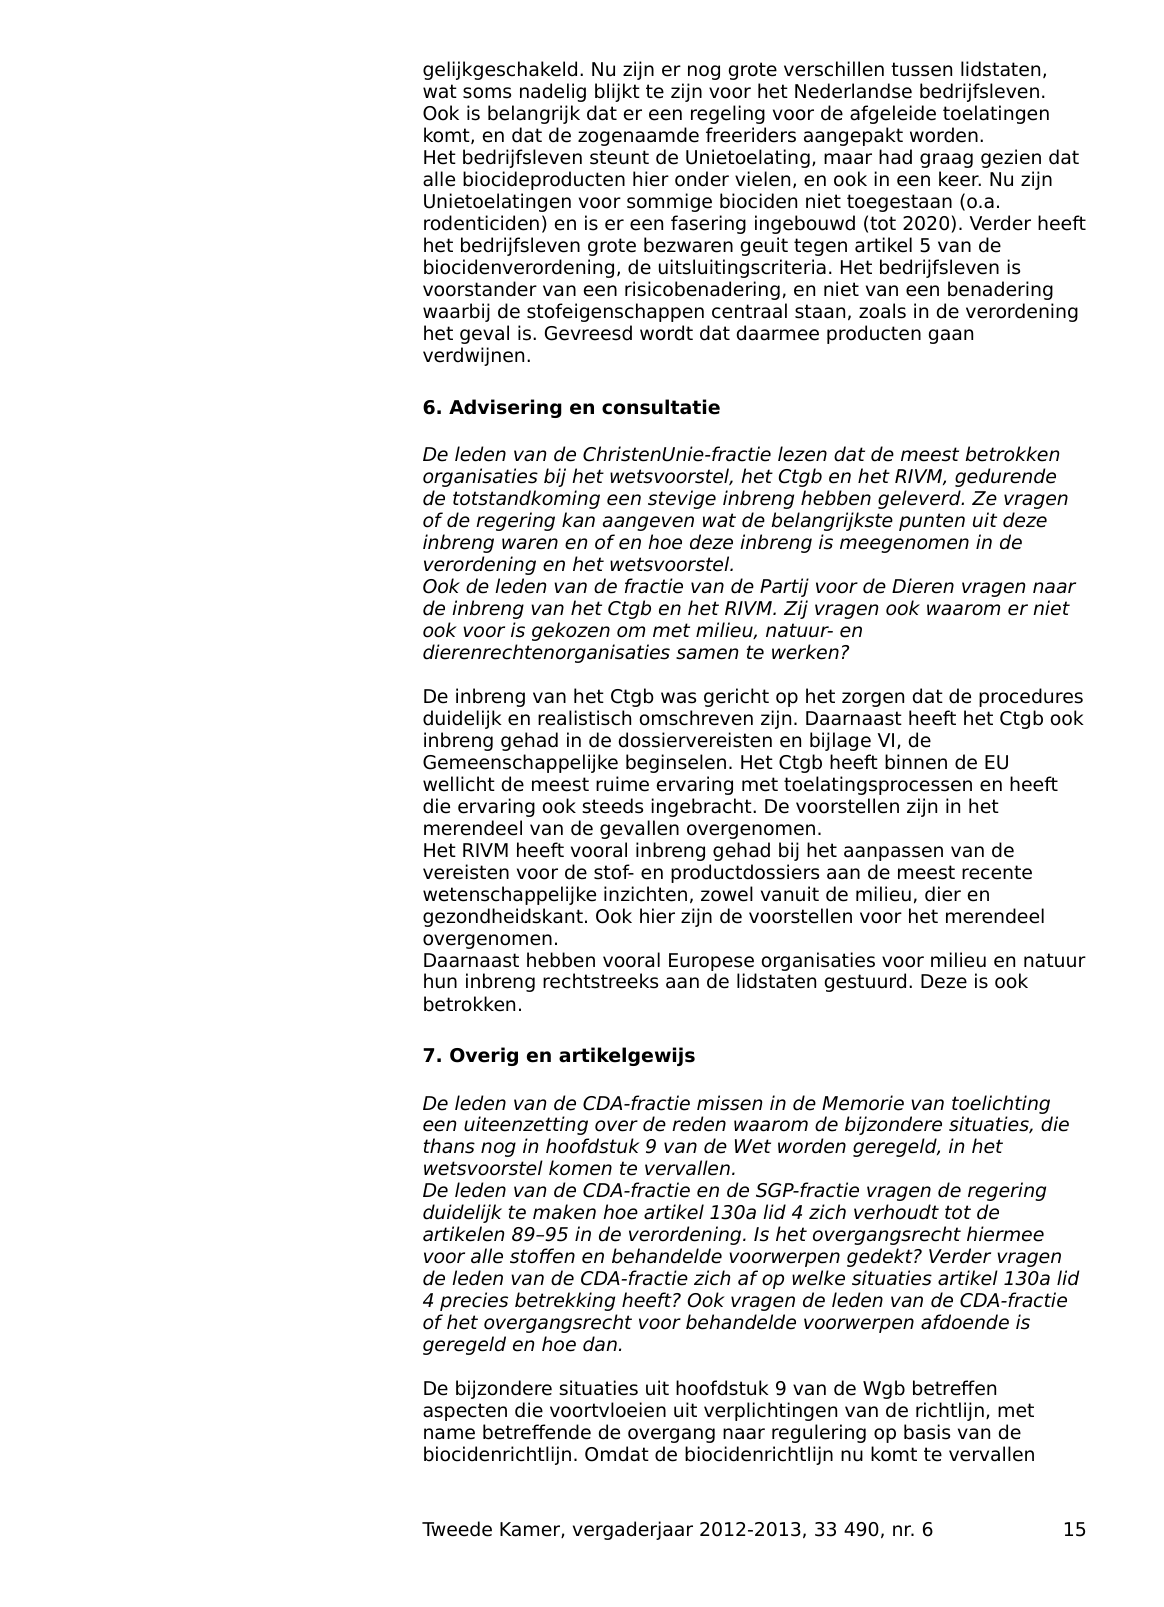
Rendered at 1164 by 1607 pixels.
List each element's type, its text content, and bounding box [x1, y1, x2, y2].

text De inbreng van het Ctgb was gericht op het zorgen dat de procedures duidelijk en realistisch omschreven zijn. Daarnaast heeft het Ctgb ook inbreng gehad in de dossiervereisten en bijlage VI, de Gemeenschappelijke beginselen. Het Ctgb heeft binnen de EU wellicht de meest ruime ervaring met toelatingsprocessen en heeft die ervaring ook steeds ingebracht. De voorstellen zijn in het merendeel van de gevallen overgenomen. [422, 686, 1087, 839]
subtitle 7. Overig en artikelgewijs [422, 1045, 1087, 1067]
text De bijzondere situaties uit hoofdstuk 9 van de Wgb betreffen aspecten die voortvloeien uit verplichtingen van de richtlijn, met name betreffende de overgang naar regulering op basis van de biocidenrichtlijn. Omdat de biocidenrichtlijn nu komt te vervallen [422, 1378, 1087, 1466]
text gelijkgeschakeld. Nu zijn er nog grote verschillen tussen lidstaten, wat soms nadelig blijkt te zijn voor het Nederlandse bedrijfsleven. Ook is belangrijk dat er een regeling voor de afgeleide toelatingen komt, en dat de zogenaamde freeriders aangepakt worden. [422, 59, 1087, 147]
text Het RIVM heeft vooral inbreng gehad bij het aanpassen van de vereisten voor de stof- en productdossiers aan de meest recente wetenschappelijke inzichten, zowel vanuit de milieu, dier en gezondheidskant. Ook hier zijn de voorstellen voor het merendeel overgenomen. [422, 839, 1087, 949]
text De leden van de CDA-fractie en de SGP-fractie vragen de regering duidelijk te maken hoe artikel 130a lid 4 zich verhoudt tot de artikelen 89–95 in de verordening. Is het overgangsrecht hiermee voor alle stoffen en behandelde voorwerpen gedekt? Verder vragen de leden van de CDA-fractie zich af op welke situaties artikel 130a lid 4 precies betrekking heeft? Ook vragen de leden van de CDA-fractie of het overgangsrecht voor behandelde voorwerpen afdoende is geregeld en hoe dan. [422, 1180, 1087, 1356]
subtitle 6. Advisering en consultatie [422, 397, 1087, 419]
text Ook de leden van de fractie van de Partij voor de Dieren vragen naar de inbreng van het Ctgb en het RIVM. Zij vragen ook waarom er niet ook voor is gekozen om met milieu, natuur- en dierenrechtenorganisaties samen te werken? [422, 576, 1087, 663]
text Daarnaast hebben vooral Europese organisaties voor milieu en natuur hun inbreng rechtstreeks aan de lidstaten gestuurd. Deze is ook betrokken. [422, 949, 1087, 1015]
text De leden van de ChristenUnie-fractie lezen dat de meest betrokken organisaties bij het wetsvoorstel, het Ctgb en het RIVM, gedurende de totstandkoming een stevige inbreng hebben geleverd. Ze vragen of de regering kan aangeven wat de belangrijkste punten uit deze inbreng waren en of en hoe deze inbreng is meegenomen in de verordening en het wetsvoorstel. [422, 444, 1087, 576]
text Het bedrijfsleven steunt de Unietoelating, maar had graag gezien dat alle biocideproducten hier onder vielen, en ook in een keer. Nu zijn Unietoelatingen voor sommige biociden niet toegestaan (o.a. rodenticiden) en is er een fasering ingebouwd (tot 2020). Verder heeft het bedrijfsleven grote bezwaren geuit tegen artikel 5 van de biocidenverordening, de uitsluitingscriteria. Het bedrijfsleven is voorstander van een risicobenadering, en niet van een benadering waarbij de stofeigenschappen centraal staan, zoals in de verordening het geval is. Gevreesd wordt dat daarmee producten gaan verdwijnen. [422, 147, 1087, 367]
text De leden van de CDA-fractie missen in de Memorie van toelichting een uiteenzetting over de reden waarom de bijzondere situaties, die thans nog in hoofdstuk 9 van de Wet worden geregeld, in het wetsvoorstel komen te vervallen. [422, 1092, 1087, 1180]
